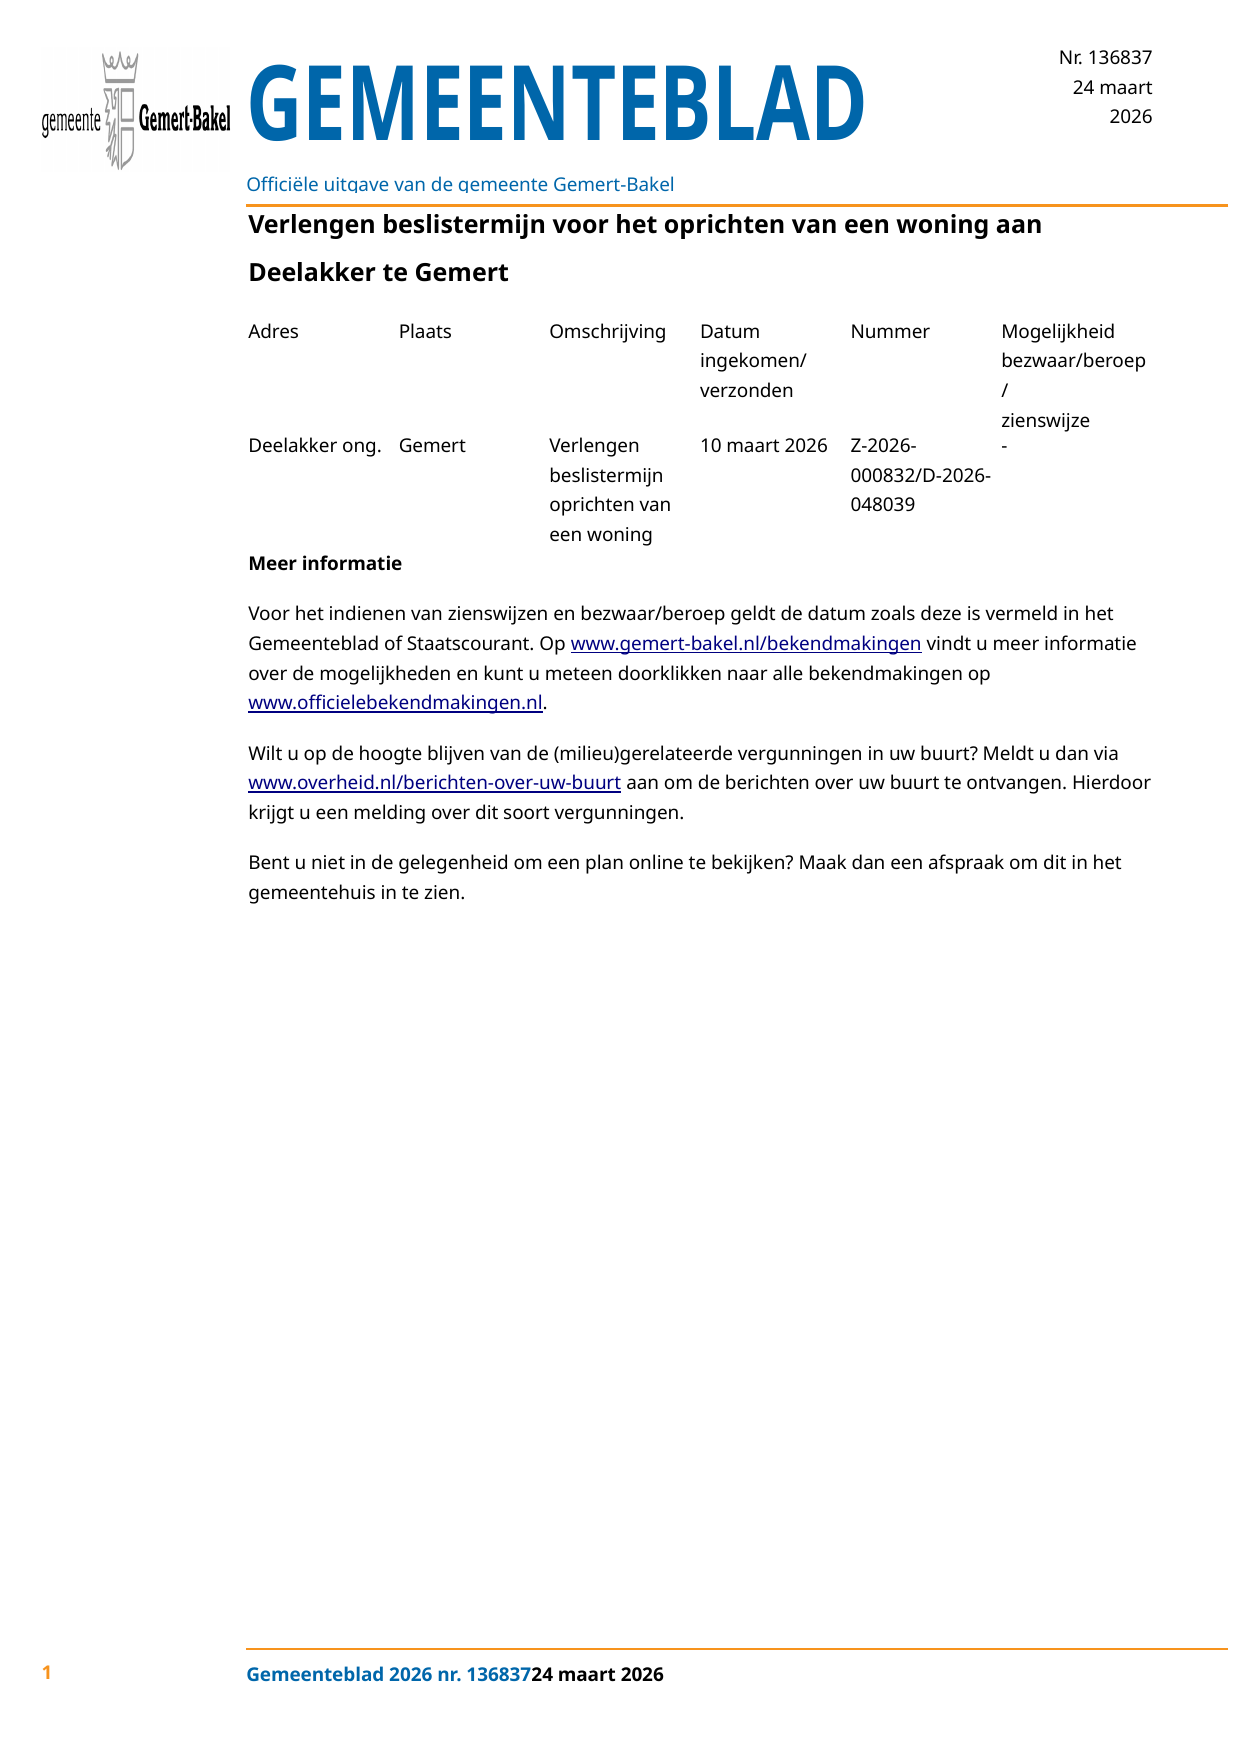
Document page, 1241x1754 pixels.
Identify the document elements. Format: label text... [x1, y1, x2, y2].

text Verlengen beslistermijn voor het oprichten van een woning aan Deelakker te Gemert [248, 207, 1152, 288]
table_header Nummer [850, 318, 1001, 432]
table_header Mogelijkheid bezwaar/beroep/ zienswijze [1001, 318, 1152, 432]
table_cell 10 maart 2026 [700, 433, 850, 547]
table_cell Verlengen beslistermijn oprichten van een woning [549, 433, 700, 547]
picture [41, 47, 231, 172]
table_header Adres [248, 318, 398, 432]
table_cell - [1001, 433, 1152, 547]
table_cell Deelakker ong. [248, 433, 398, 547]
table_header Omschrijving [549, 318, 700, 432]
table_header Plaats [399, 318, 549, 432]
table_cell Z-2026-000832/D-2026-048039 [850, 433, 1001, 547]
text Voor het indienen van zienswijzen en bezwaar/beroep geldt de datum zoals deze is vermeld in het Gemeenteblad of Staatscourant. Op www.gemert-bakel.nl/bekendmakingen vindt u meer informatie over de mogelijkheden en kunt u meteen doorklikken naar alle bekendmakingen op www.officielebekendmakingen.nl. [248, 601, 1152, 715]
text Wilt u op de hoogte blijven van de (milieu)gerelateerde vergunningen in uw buurt? Meldt u dan via www.overheid.nl/berichten-over-uw-buurt aan om de berichten over uw buurt te ontvangen. Hierdoor krijgt u een melding over dit soort vergunningen. [248, 740, 1152, 825]
table_cell Gemert [399, 433, 549, 547]
table_header Datum ingekomen/ verzonden [700, 318, 850, 432]
text Meer informatie [248, 550, 1152, 576]
text Bent u niet in de gelegenheid om een plan online te bekijken? Maak dan een afspraak om dit in het gemeentehuis in te zien. [248, 849, 1152, 905]
